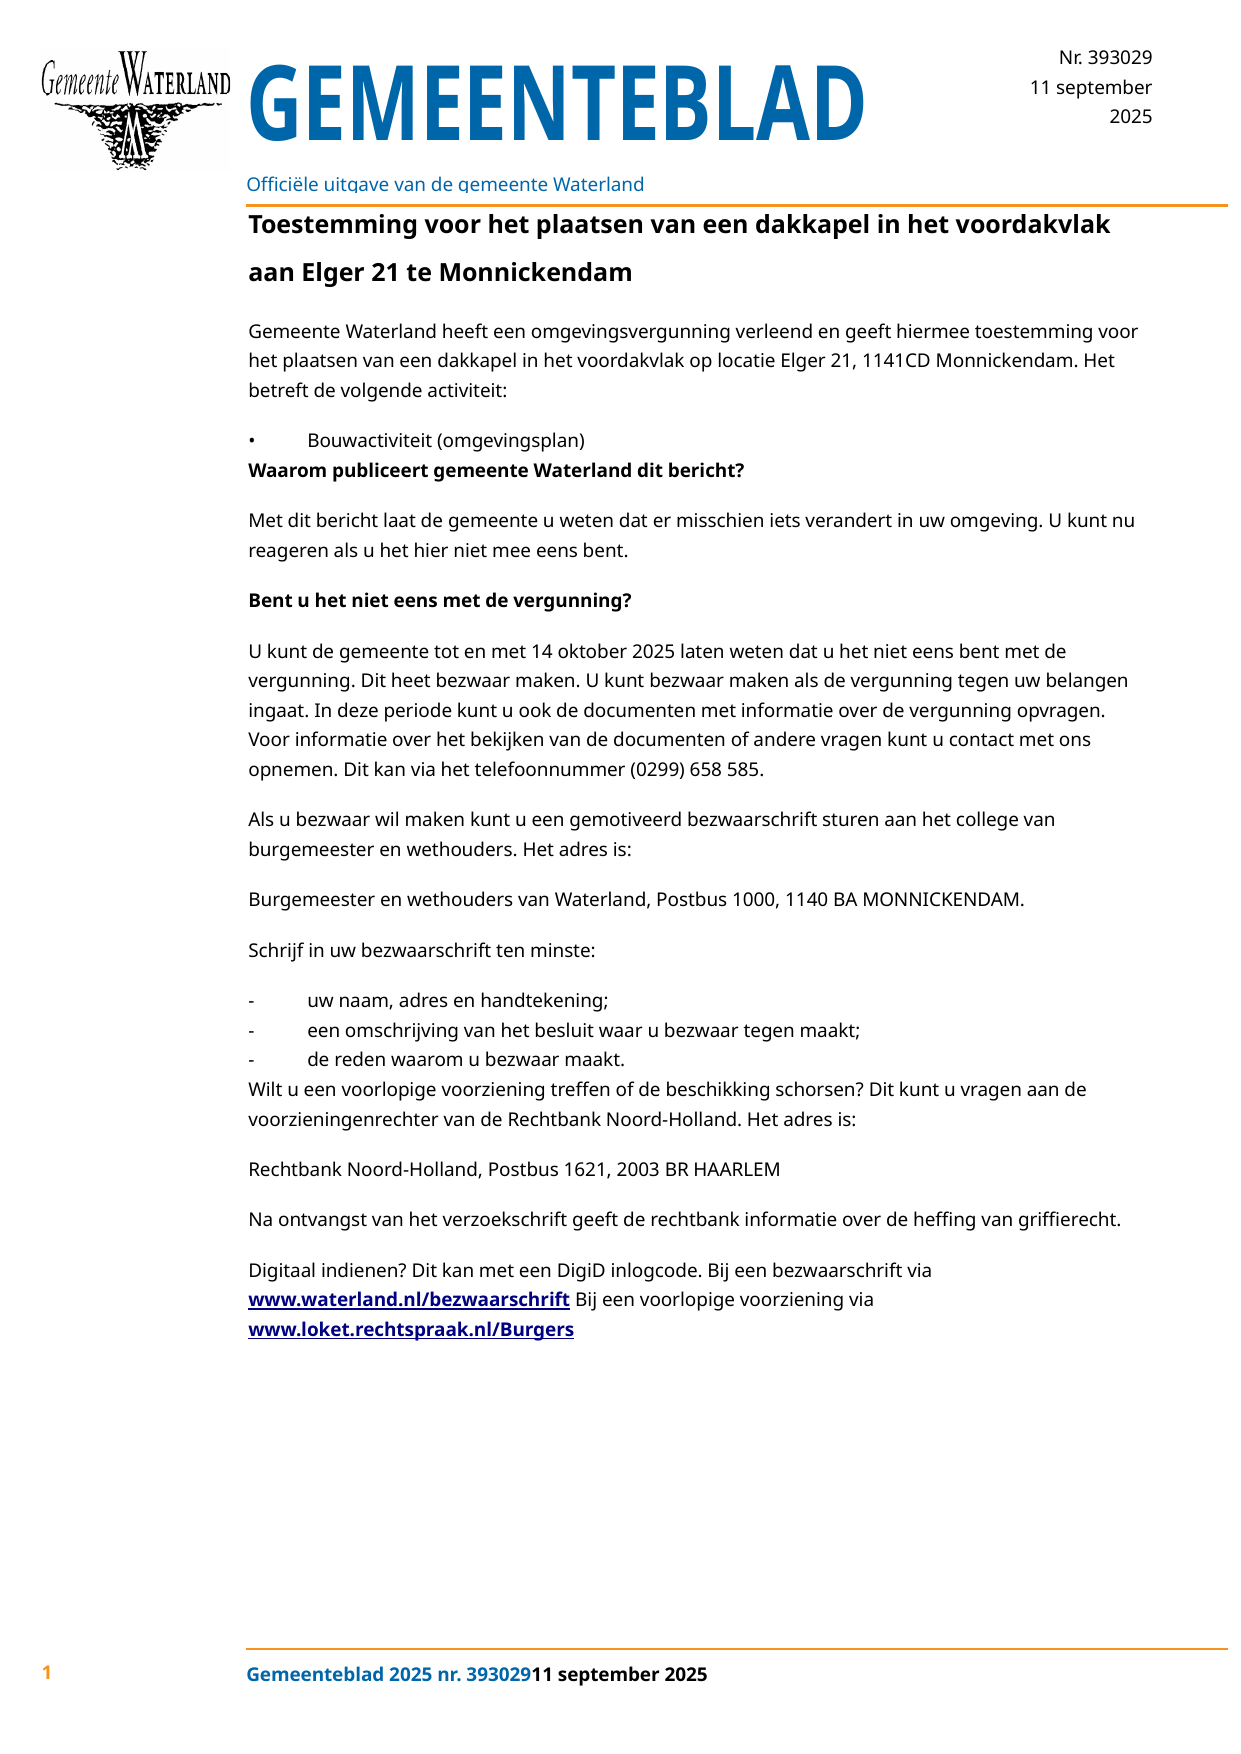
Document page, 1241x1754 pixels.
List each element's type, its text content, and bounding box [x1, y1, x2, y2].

text Burgemeester en wethouders van Waterland, Postbus 1000, 1140 BA MONNICKENDAM. [248, 887, 1152, 912]
text Als u bezwaar wil maken kunt u een gemotiveerd bezwaarschrift sturen aan het college van burgemeester en wethouders. Het adres is: [248, 807, 1152, 862]
text Waarom publiceert gemeente Waterland dit bericht? [248, 457, 1152, 483]
text Met dit bericht laat de gemeente u weten dat er misschien iets verandert in uw omgeving. U kunt nu reageren als u het hier niet mee eens bent. [248, 507, 1152, 563]
text Bent u het niet eens met de vergunning? [248, 587, 1152, 613]
list een omschrijving van het besluit waar u bezwaar tegen maakt; [248, 1017, 1152, 1043]
text U kunt de gemeente tot en met 14 oktober 2025 laten weten dat u het niet eens bent met de vergunning. Dit heet bezwaar maken. U kunt bezwaar maken als de vergunning tegen uw belangen ingaat. In deze periode kunt u ook de documenten met informatie over de vergunning opvragen. Voor informatie over het bekijken van de documenten of andere vragen kunt u contact met ons opnemen. Dit kan via het telefoonnummer (0299) 658 585. [248, 638, 1152, 782]
text Gemeente Waterland heeft een omgevingsvergunning verleend en geeft hiermee toestemming voor het plaatsen van een dakkapel in het voordakvlak op locatie Elger 21, 1141CD Monnickendam. Het betreft de volgende activiteit: [248, 318, 1152, 403]
text Toestemming voor het plaatsen van een dakkapel in het voordakvlak aan Elger 21 te Monnickendam [248, 207, 1152, 288]
text Wilt u een voorlopige voorziening treffen of de beschikking schorsen? Dit kunt u vragen aan de voorzieningenrechter van de Rechtbank Noord-Holland. Het adres is: [248, 1076, 1152, 1132]
text Digitaal indienen? Dit kan met een DigiD inlogcode. Bij een bezwaarschrift via www.waterland.nl/bezwaarschrift Bij een voorlopige voorziening via www.loket.rechtspraak.nl/Burgers [248, 1257, 1152, 1342]
list uw naam, adres en handtekening; [248, 987, 1152, 1013]
text Schrijf in uw bezwaarschrift ten minste: [248, 937, 1152, 963]
text Na ontvangst van het verzoekschrift geeft de rechtbank informatie over de heffing van griffierecht. [248, 1207, 1152, 1232]
picture [41, 47, 231, 172]
list de reden waarom u bezwaar maakt. [248, 1047, 1152, 1072]
text Rechtbank Noord-Holland, Postbus 1621, 2003 BR HAARLEM [248, 1156, 1152, 1182]
list Bouwactiviteit (omgevingsplan) [248, 427, 1152, 453]
